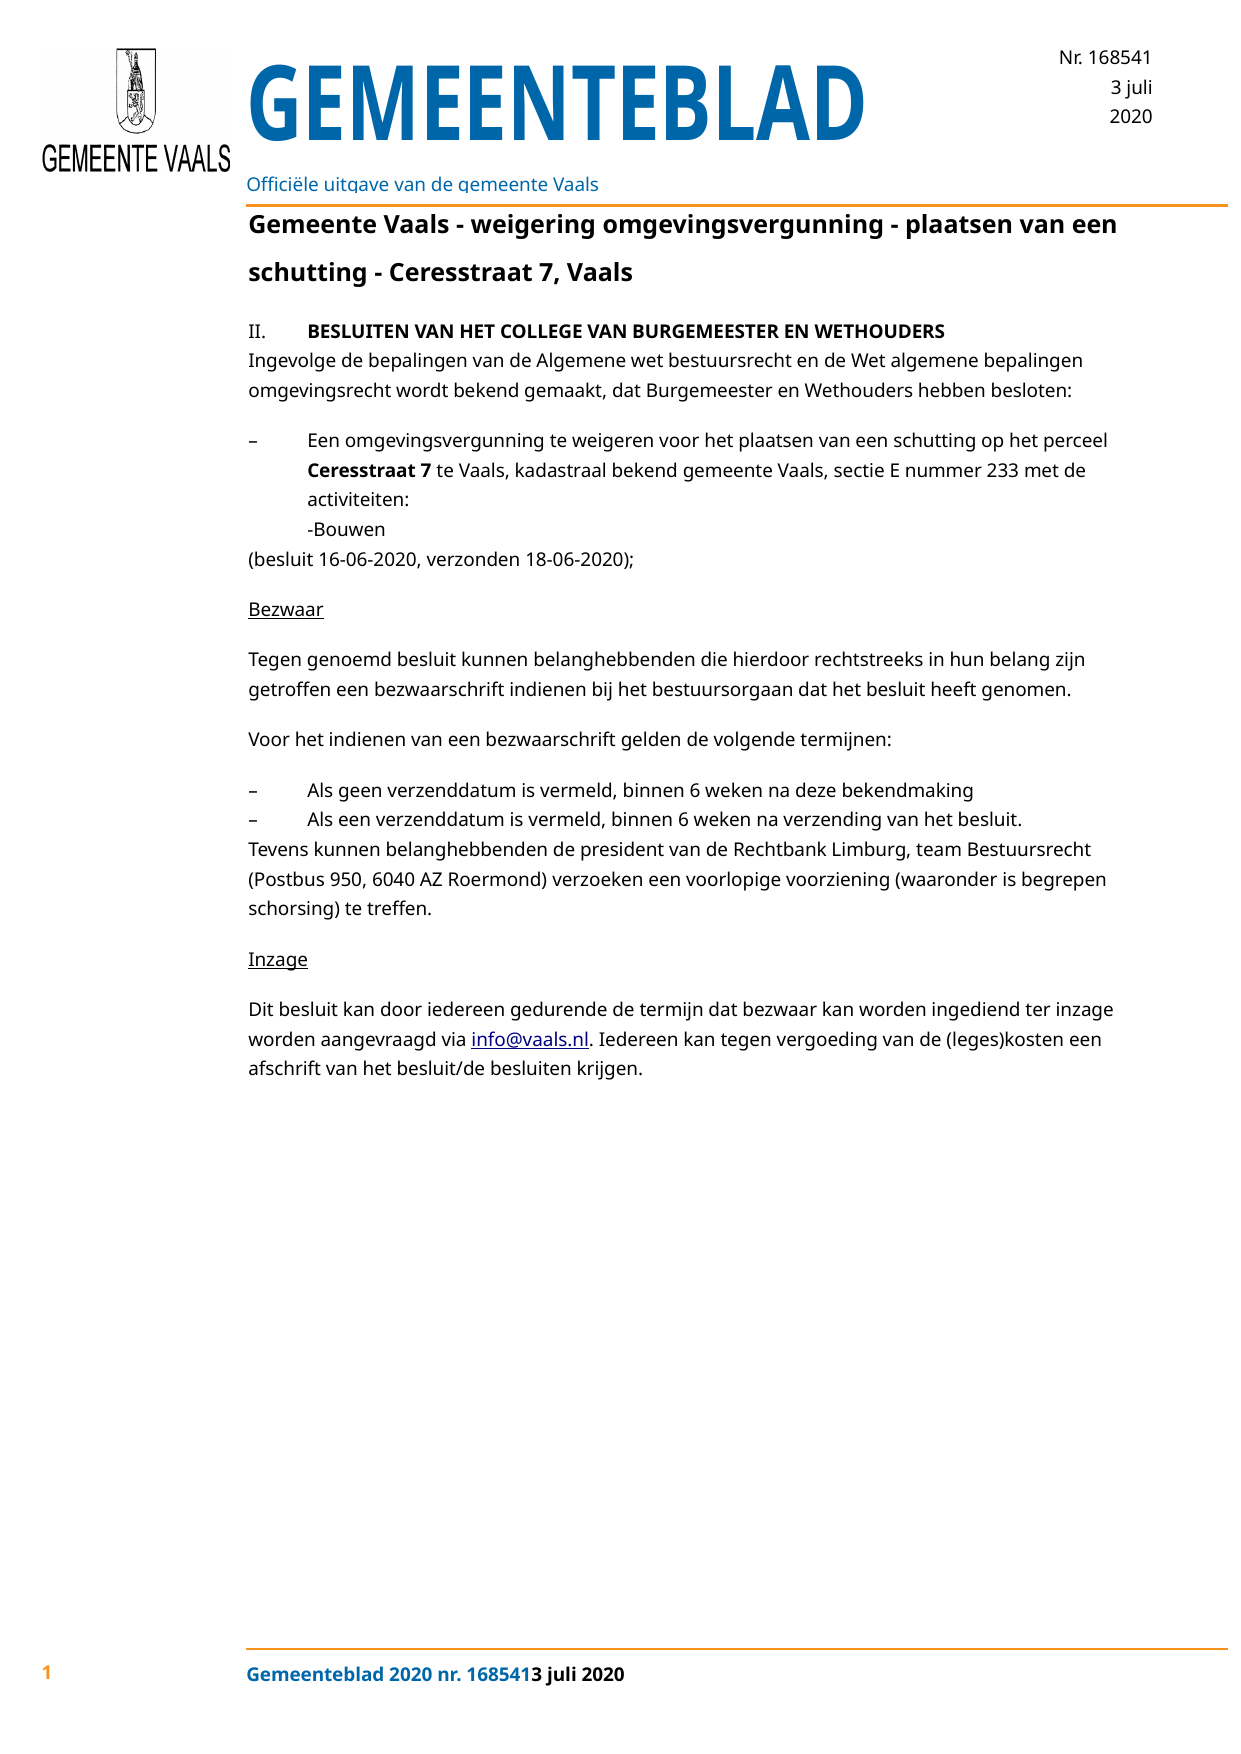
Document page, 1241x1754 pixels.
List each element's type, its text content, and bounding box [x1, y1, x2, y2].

text Ingevolge de bepalingen van de Algemene wet bestuursrecht en de Wet algemene bepalingen omgevingsrecht wordt bekend gemaakt, dat Burgemeester en Wethouders hebben besloten: [248, 347, 1152, 403]
list Als een verzenddatum is vermeld, binnen 6 weken na verzending van het besluit. [248, 807, 1152, 832]
text Gemeente Vaals - weigering omgevingsvergunning - plaatsen van een schutting - Ceresstraat 7, Vaals [248, 207, 1152, 288]
list -Bouwen [248, 516, 1152, 542]
picture [41, 47, 231, 172]
text Bezwaar [248, 596, 1152, 622]
text (besluit 16-06-2020, verzonden 18-06-2020); [248, 546, 1152, 572]
list BESLUITEN VAN HET COLLEGE VAN BURGEMEESTER EN WETHOUDERS [248, 318, 1152, 344]
text Voor het indienen van een bezwaarschrift gelden de volgende termijnen: [248, 727, 1152, 752]
list Een omgevingsvergunning te weigeren voor het plaatsen van een schutting op het perceel Ceresstraat 7 te Vaals, kadastraal bekend gemeente Vaals, sectie E nummer 233 met de activiteiten: [248, 427, 1152, 512]
list Als geen verzenddatum is vermeld, binnen 6 weken na deze bekendmaking [248, 777, 1152, 803]
text Inzage [248, 946, 1152, 972]
text Tegen genoemd besluit kunnen belanghebbenden die hierdoor rechtstreeks in hun belang zijn getroffen een bezwaarschrift indienen bij het bestuursorgaan dat het besluit heeft genomen. [248, 647, 1152, 702]
text Tevens kunnen belanghebbenden de president van de Rechtbank Limburg, team Bestuursrecht (Postbus 950, 6040 AZ Roermond) verzoeken een voorlopige voorziening (waaronder is begrepen schorsing) te treffen. [248, 836, 1152, 921]
text Dit besluit kan door iedereen gedurende de termijn dat bezwaar kan worden ingediend ter inzage worden aangevraagd via info@vaals.nl. Iedereen kan tegen vergoeding van de (leges)kosten een afschrift van het besluit/de besluiten krijgen. [248, 996, 1152, 1081]
